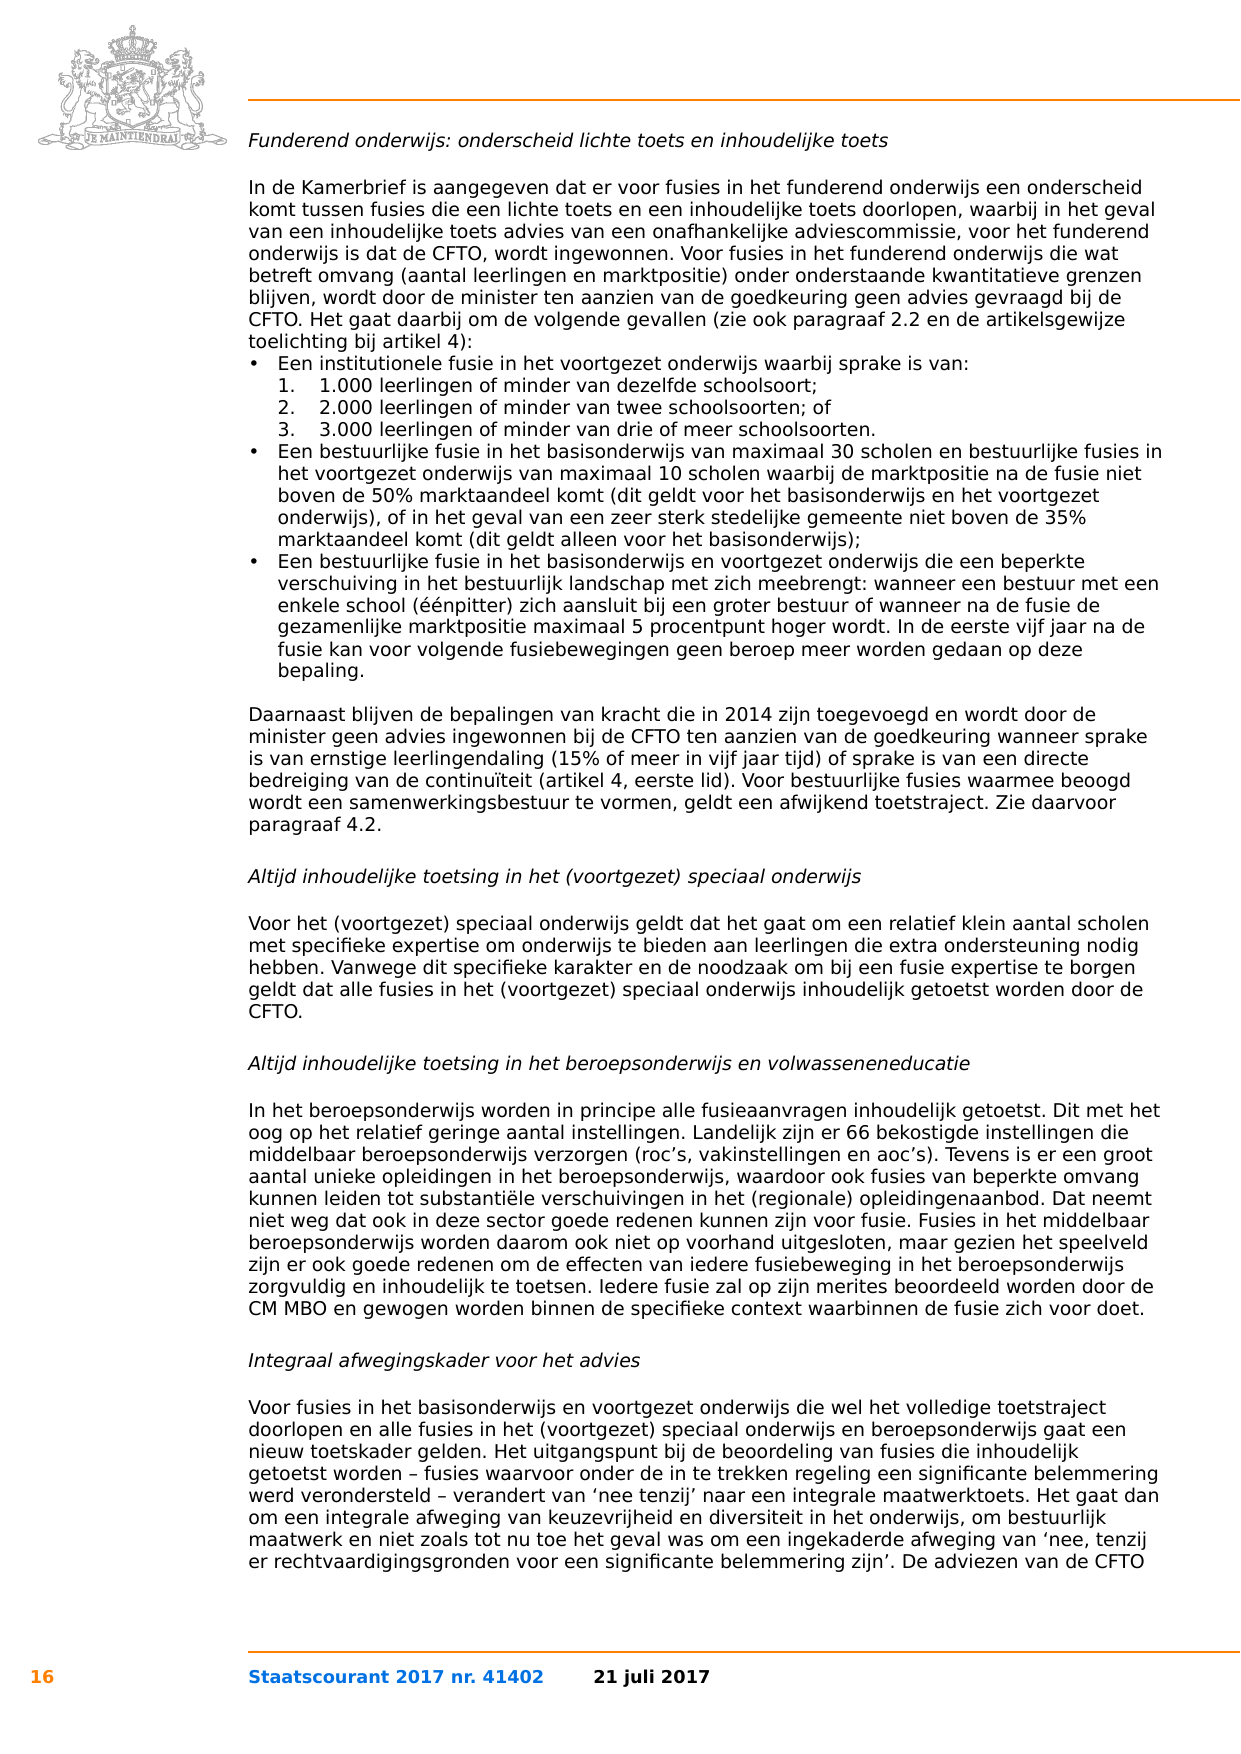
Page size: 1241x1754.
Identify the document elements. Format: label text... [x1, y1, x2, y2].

text 3. 3.000 leerlingen of minder van drie of meer schoolsoorten. [277, 419, 1163, 441]
subtitle Altijd inhoudelijke toetsing in het beroepsonderwijs en volwasseneneducatie [248, 1053, 1163, 1075]
picture [38, 25, 227, 150]
text In het beroepsonderwijs worden in principe alle fusieaanvragen inhoudelijk getoetst. Dit met het oog op het relatief geringe aantal instellingen. Landelijk zijn er 66 bekostigde instellingen die middelbaar beroepsonderwijs verzorgen (roc’s, vakinstellingen en aoc’s). Tevens is er een groot aantal unieke opleidingen in het beroepsonderwijs, waardoor ook fusies van beperkte omvang kunnen leiden tot substantiële verschuivingen in het (regionale) opleidingenaanbod. Dat neemt niet weg dat ook in deze sector goede redenen kunnen zijn voor fusie. Fusies in het middelbaar beroepsonderwijs worden daarom ook niet op voorhand uitgesloten, maar gezien het speelveld zijn er ook goede redenen om de effecten van iedere fusiebeweging in het beroepsonderwijs zorgvuldig en inhoudelijk te toetsen. Iedere fusie zal op zijn merites beoordeeld worden door de CM MBO en gewogen worden binnen de specifieke context waarbinnen de fusie zich voor doet. [248, 1100, 1163, 1320]
text • Een bestuurlijke fusie in het basisonderwijs en voortgezet onderwijs die een beperkte verschuiving in het bestuurlijk landschap met zich meebrengt: wanneer een bestuur met een enkele school (éénpitter) zich aansluit bij een groter bestuur of wanneer na de fusie de gezamenlijke marktpositie maximaal 5 procentpunt hoger wordt. In de eerste vijf jaar na de fusie kan voor volgende fusiebewegingen geen beroep meer worden gedaan op deze bepaling. [248, 551, 1163, 682]
text • Een institutionele fusie in het voortgezet onderwijs waarbij sprake is van: [248, 353, 1163, 375]
text Voor fusies in het basisonderwijs en voortgezet onderwijs die wel het volledige toetstraject doorlopen en alle fusies in het (voortgezet) speciaal onderwijs en beroepsonderwijs gaat een nieuw toetskader gelden. Het uitgangspunt bij de beoordeling van fusies die inhoudelijk getoetst worden – fusies waarvoor onder de in te trekken regeling een significante belemmering werd verondersteld – verandert van ‘nee tenzij’ naar een integrale maatwerktoets. Het gaat dan om een integrale afweging van keuzevrijheid en diversiteit in het onderwijs, om bestuurlijk maatwerk en niet zoals tot nu toe het geval was om een ingekaderde afweging van ‘nee, tenzij er rechtvaardigingsgronden voor een significante belemmering zijn’. De adviezen van de CFTO [248, 1397, 1163, 1573]
text Daarnaast blijven de bepalingen van kracht die in 2014 zijn toegevoegd en wordt door de minister geen advies ingewonnen bij de CFTO ten aanzien van de goedkeuring wanneer sprake is van ernstige leerlingendaling (15% of meer in vijf jaar tijd) of sprake is van een directe bedreiging van de continuïteit (artikel 4, eerste lid). Voor bestuurlijke fusies waarmee beoogd wordt een samenwerkingsbestuur te vormen, geldt een afwijkend toetstraject. Zie daarvoor paragraaf 4.2. [248, 704, 1163, 836]
text • Een bestuurlijke fusie in het basisonderwijs van maximaal 30 scholen en bestuurlijke fusies in het voortgezet onderwijs van maximaal 10 scholen waarbij de marktpositie na de fusie niet boven de 50% marktaandeel komt (dit geldt voor het basisonderwijs en het voortgezet onderwijs), of in het geval van een zeer sterk stedelijke gemeente niet boven de 35% marktaandeel komt (dit geldt alleen voor het basisonderwijs); [248, 441, 1163, 551]
text 1. 1.000 leerlingen of minder van dezelfde schoolsoort; [277, 375, 1163, 397]
text 2. 2.000 leerlingen of minder van twee schoolsoorten; of [277, 397, 1163, 419]
subtitle Altijd inhoudelijke toetsing in het (voortgezet) speciaal onderwijs [248, 866, 1163, 888]
subtitle Integraal afwegingskader voor het advies [248, 1350, 1163, 1372]
text Voor het (voortgezet) speciaal onderwijs geldt dat het gaat om een relatief klein aantal scholen met specifieke expertise om onderwijs te bieden aan leerlingen die extra ondersteuning nodig hebben. Vanwege dit specifieke karakter en de noodzaak om bij een fusie expertise te borgen geldt dat alle fusies in het (voortgezet) speciaal onderwijs inhoudelijk getoetst worden door de CFTO. [248, 913, 1163, 1023]
text In de Kamerbrief is aangegeven dat er voor fusies in het funderend onderwijs een onderscheid komt tussen fusies die een lichte toets en een inhoudelijke toets doorlopen, waarbij in het geval van een inhoudelijke toets advies van een onafhankelijke adviescommissie, voor het funderend onderwijs is dat de CFTO, wordt ingewonnen. Voor fusies in het funderend onderwijs die wat betreft omvang (aantal leerlingen en marktpositie) onder onderstaande kwantitatieve grenzen blijven, wordt door de minister ten aanzien van de goedkeuring geen advies gevraagd bij de CFTO. Het gaat daarbij om de volgende gevallen (zie ook paragraaf 2.2 en de artikelsgewijze toelichting bij artikel 4): [248, 177, 1163, 353]
subtitle Funderend onderwijs: onderscheid lichte toets en inhoudelijke toets [248, 130, 1163, 152]
